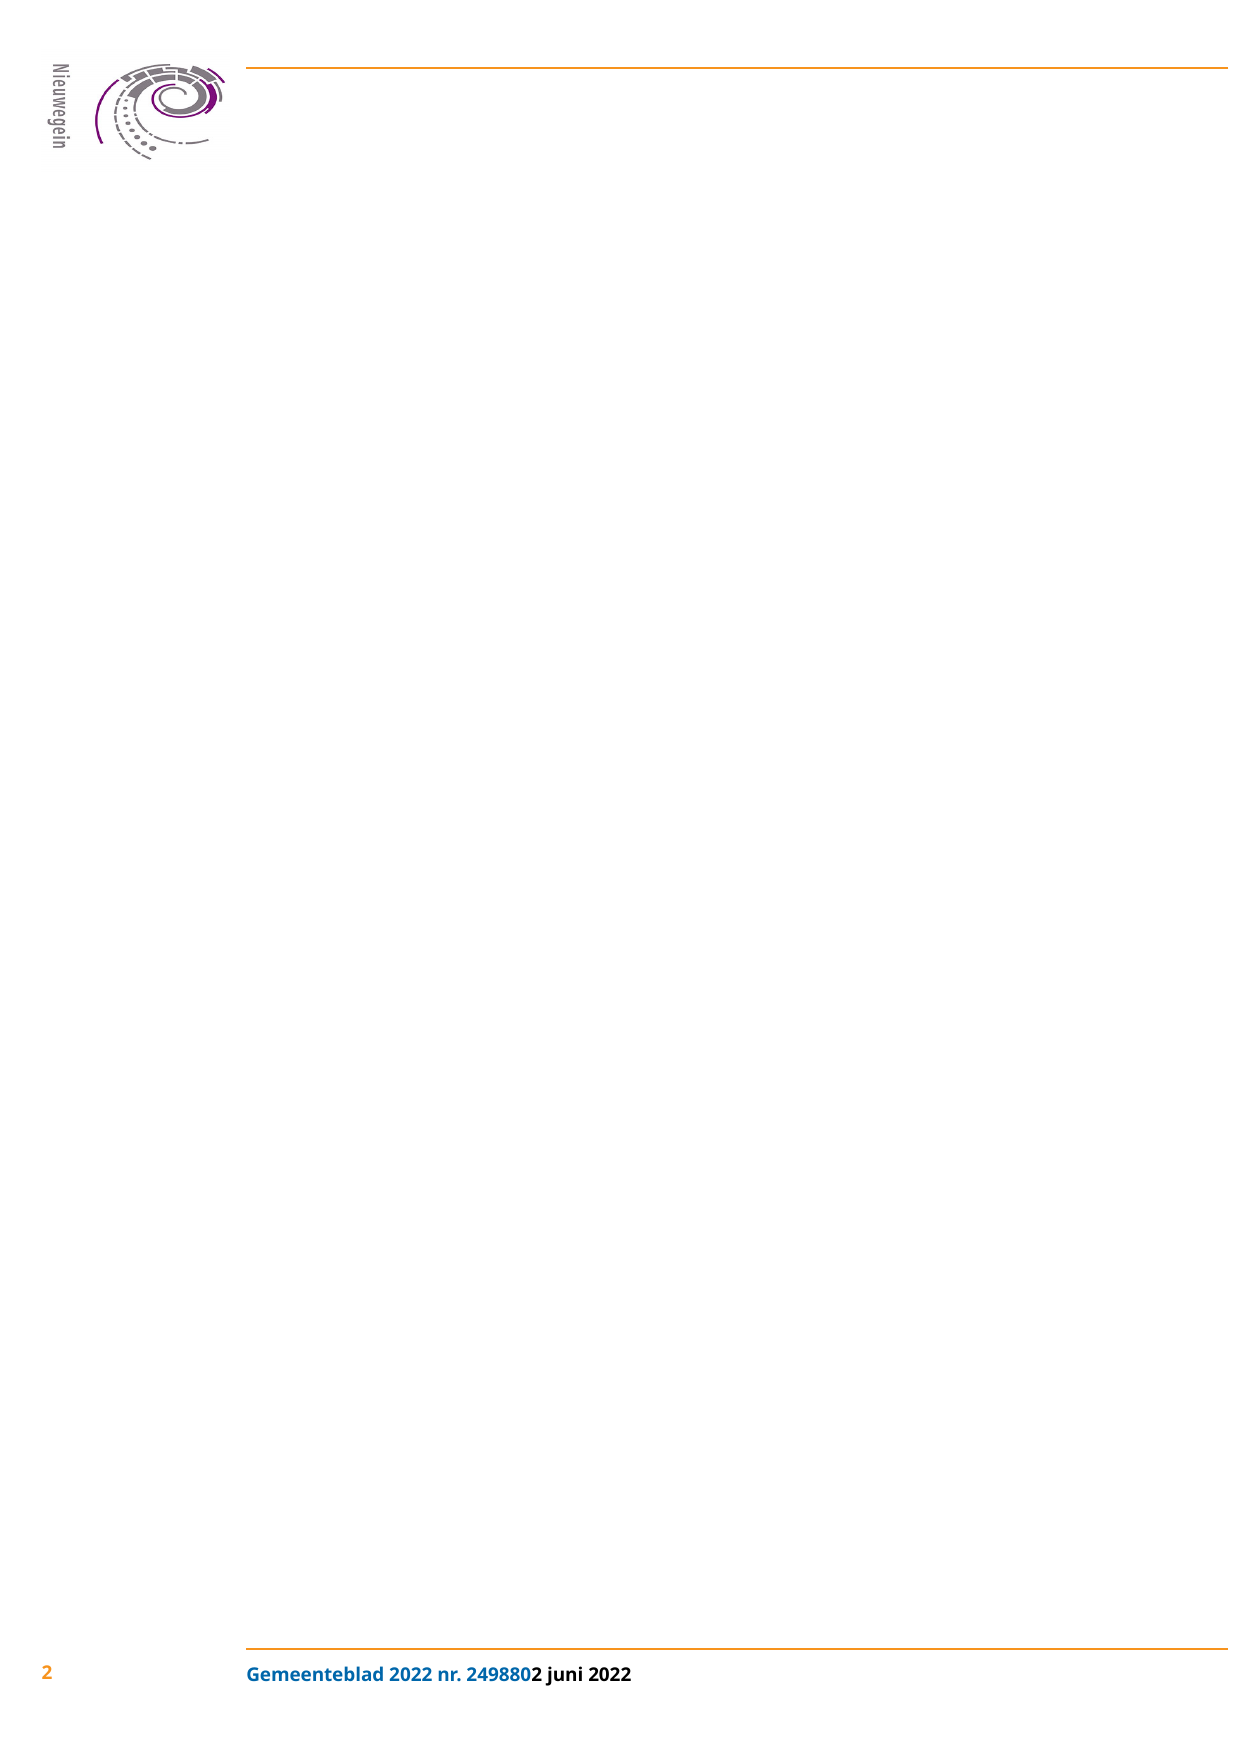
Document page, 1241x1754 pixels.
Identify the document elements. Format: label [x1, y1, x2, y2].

picture [41, 47, 231, 172]
